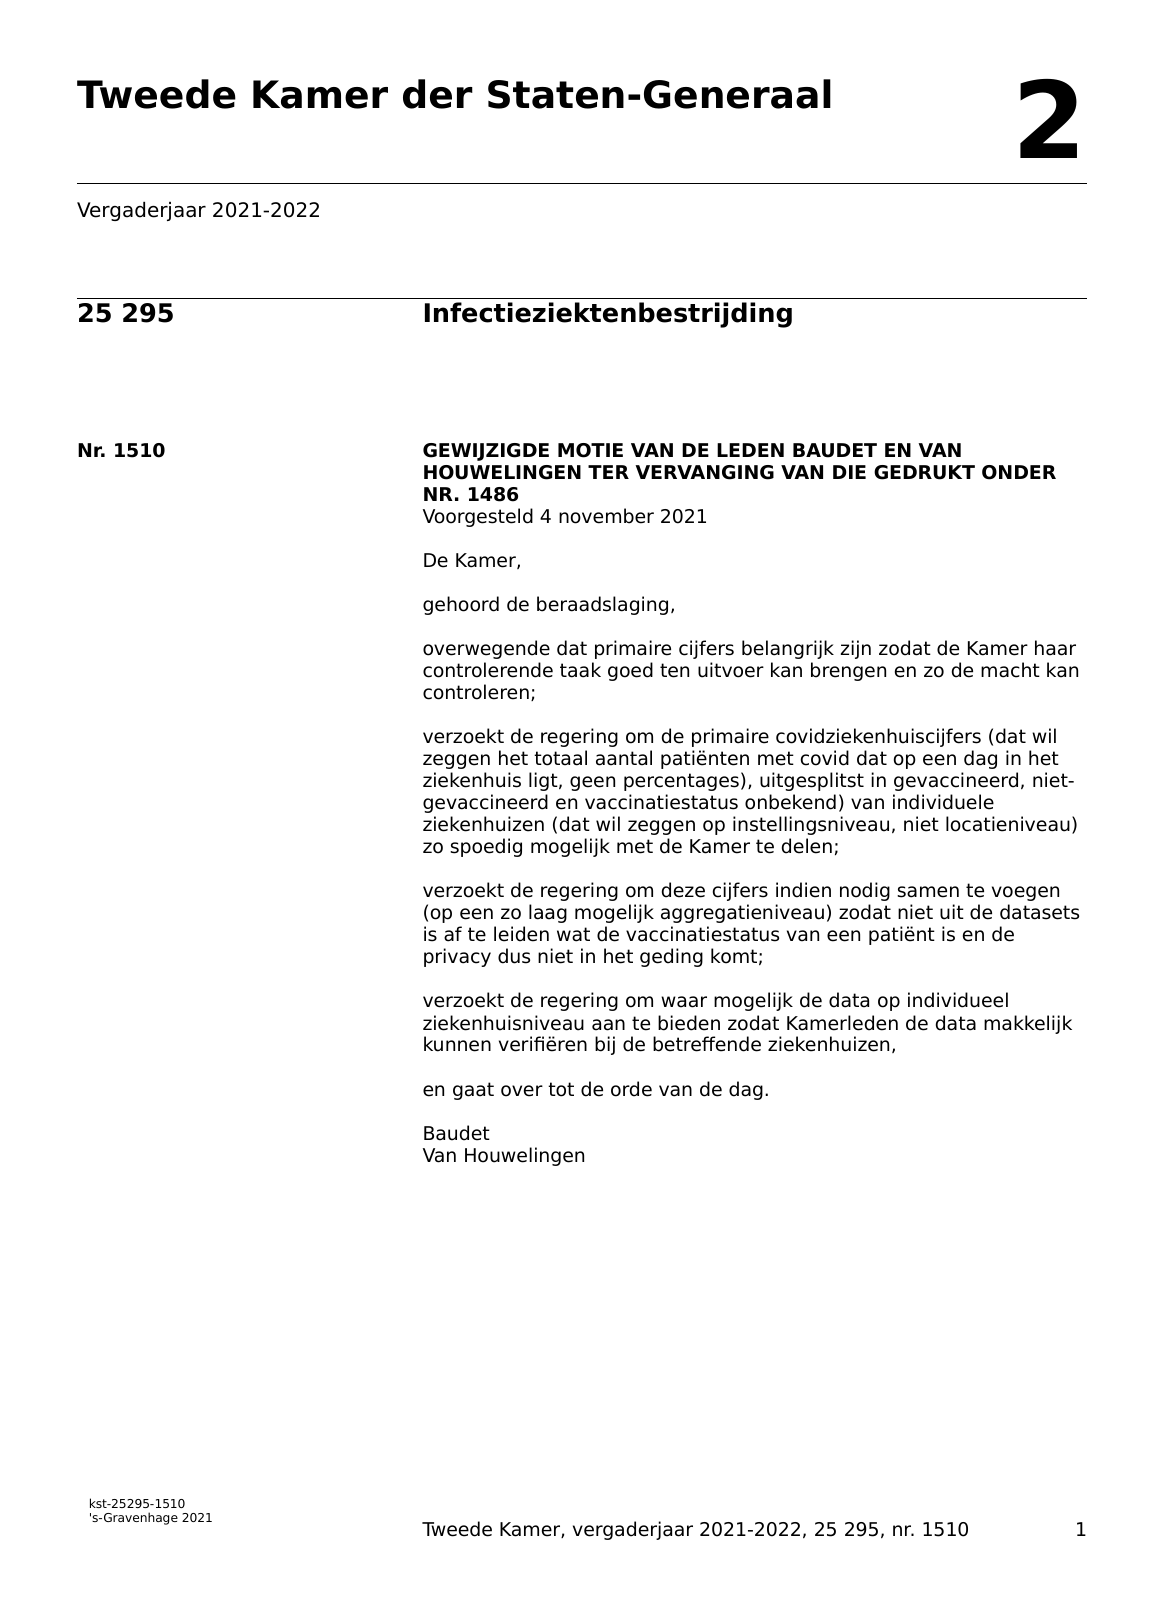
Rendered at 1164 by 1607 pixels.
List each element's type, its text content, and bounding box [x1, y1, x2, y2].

subtitle 25 295 Infectieziektenbestrijding [77, 299, 1087, 329]
text verzoekt de regering om de primaire covidziekenhuiscijfers (dat wil zeggen het totaal aantal patiënten met covid dat op een dag in het ziekenhuis ligt, geen percentages), uitgesplitst in gevaccineerd, niet-gevaccineerd en vaccinatiestatus onbekend) van individuele ziekenhuizen (dat wil zeggen op instellingsniveau, niet locatieniveau) zo spoedig mogelijk met de Kamer te delen; [422, 726, 1087, 858]
text kst-25295-1510 [88, 1497, 323, 1511]
text 's-Gravenhage 2021 [88, 1511, 323, 1525]
text Voorgesteld 4 november 2021 [422, 506, 1087, 528]
text Van Houwelingen [422, 1145, 1087, 1167]
subtitle Nr. 1510 GEWIJZIGDE MOTIE VAN DE LEDEN BAUDET EN VAN HOUWELINGEN TER VERVANGING VAN DIE GEDRUKT ONDER NR. 1486 [77, 440, 1087, 506]
text gehoord de beraadslaging, [422, 594, 1087, 616]
text verzoekt de regering om deze cijfers indien nodig samen te voegen (op een zo laag mogelijk aggregatieniveau) zodat niet uit de datasets is af te leiden wat de vaccinatiestatus van een patiënt is en de privacy dus niet in het geding komt; [422, 880, 1087, 968]
text De Kamer, [422, 550, 1087, 572]
table_header Tweede Kamer der Staten-Generaal [77, 59, 886, 183]
table_header 2 [886, 59, 1087, 183]
text verzoekt de regering om waar mogelijk de data op individueel ziekenhuisniveau aan te bieden zodat Kamerleden de data makkelijk kunnen verifiëren bij de betreffende ziekenhuizen, [422, 990, 1087, 1056]
text en gaat over tot de orde van de dag. [422, 1078, 1087, 1101]
table_cell Vergaderjaar 2021-2022 [77, 184, 1087, 298]
text Baudet [422, 1123, 1087, 1145]
text overwegende dat primaire cijfers belangrijk zijn zodat de Kamer haar controlerende taak goed ten uitvoer kan brengen en zo de macht kan controleren; [422, 638, 1087, 704]
